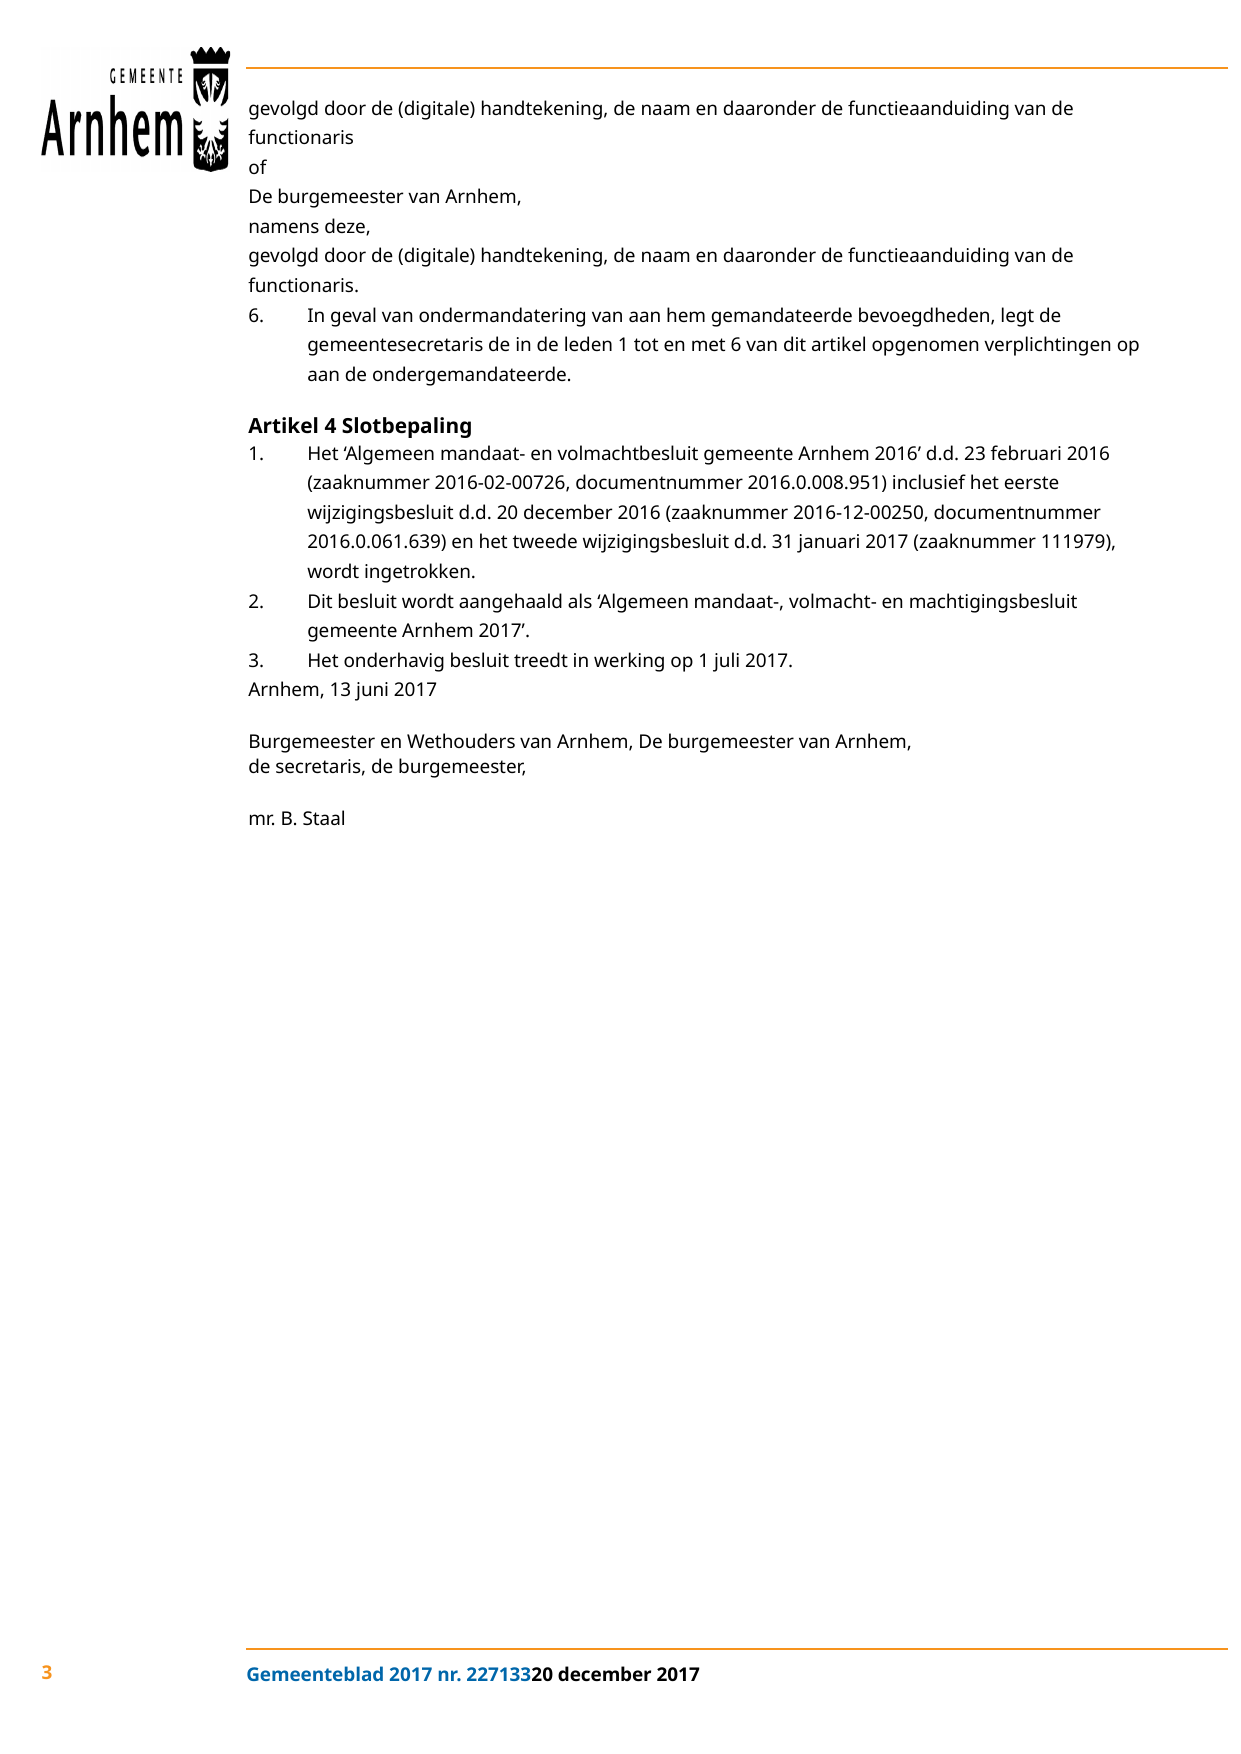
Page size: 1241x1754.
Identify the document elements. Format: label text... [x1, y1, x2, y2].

list Dit besluit wordt aangehaald als ‘Algemeen mandaat-, volmacht- en machtigingsbesluit gemeente Arnhem 2017’. [248, 588, 1152, 643]
list Het ‘Algemeen mandaat- en volmachtbesluit gemeente Arnhem 2016’ d.d. 23 februari 2016 (zaaknummer 2016-02-00726, documentnummer 2016.0.008.951) inclusief het eerste wijzigingsbesluit d.d. 20 december 2016 (zaaknummer 2016-12-00250, documentnummer 2016.0.061.639) en het tweede wijzigingsbesluit d.d. 31 januari 2017 (zaaknummer 111979), wordt ingetrokken. [248, 440, 1152, 584]
text De burgemeester van Arnhem, [248, 183, 1152, 209]
list Het onderhavig besluit treedt in werking op 1 juli 2017. [248, 647, 1152, 673]
text gevolgd door de (digitale) handtekening, de naam en daaronder de functieaanduiding van de functionaris [248, 95, 1152, 150]
text Burgemeester en Wethouders van Arnhem, De burgemeester van Arnhem, [248, 728, 1152, 754]
text of [248, 154, 1152, 180]
text de secretaris, de burgemeester, [248, 754, 1152, 779]
picture [41, 47, 231, 172]
text gevolgd door de (digitale) handtekening, de naam en daaronder de functieaanduiding van de functionaris. [248, 243, 1152, 298]
text Arnhem, 13 juni 2017 [248, 677, 1152, 702]
text mr. B. Staal [248, 805, 1152, 831]
text Artikel 4 Slotbepaling [248, 411, 1152, 440]
text namens deze, [248, 213, 1152, 239]
list In geval van ondermandatering van aan hem gemandateerde bevoegdheden, legt de gemeentesecretaris de in de leden 1 tot en met 6 van dit artikel opgenomen verplichtingen op aan de ondergemandateerde. [248, 302, 1152, 387]
